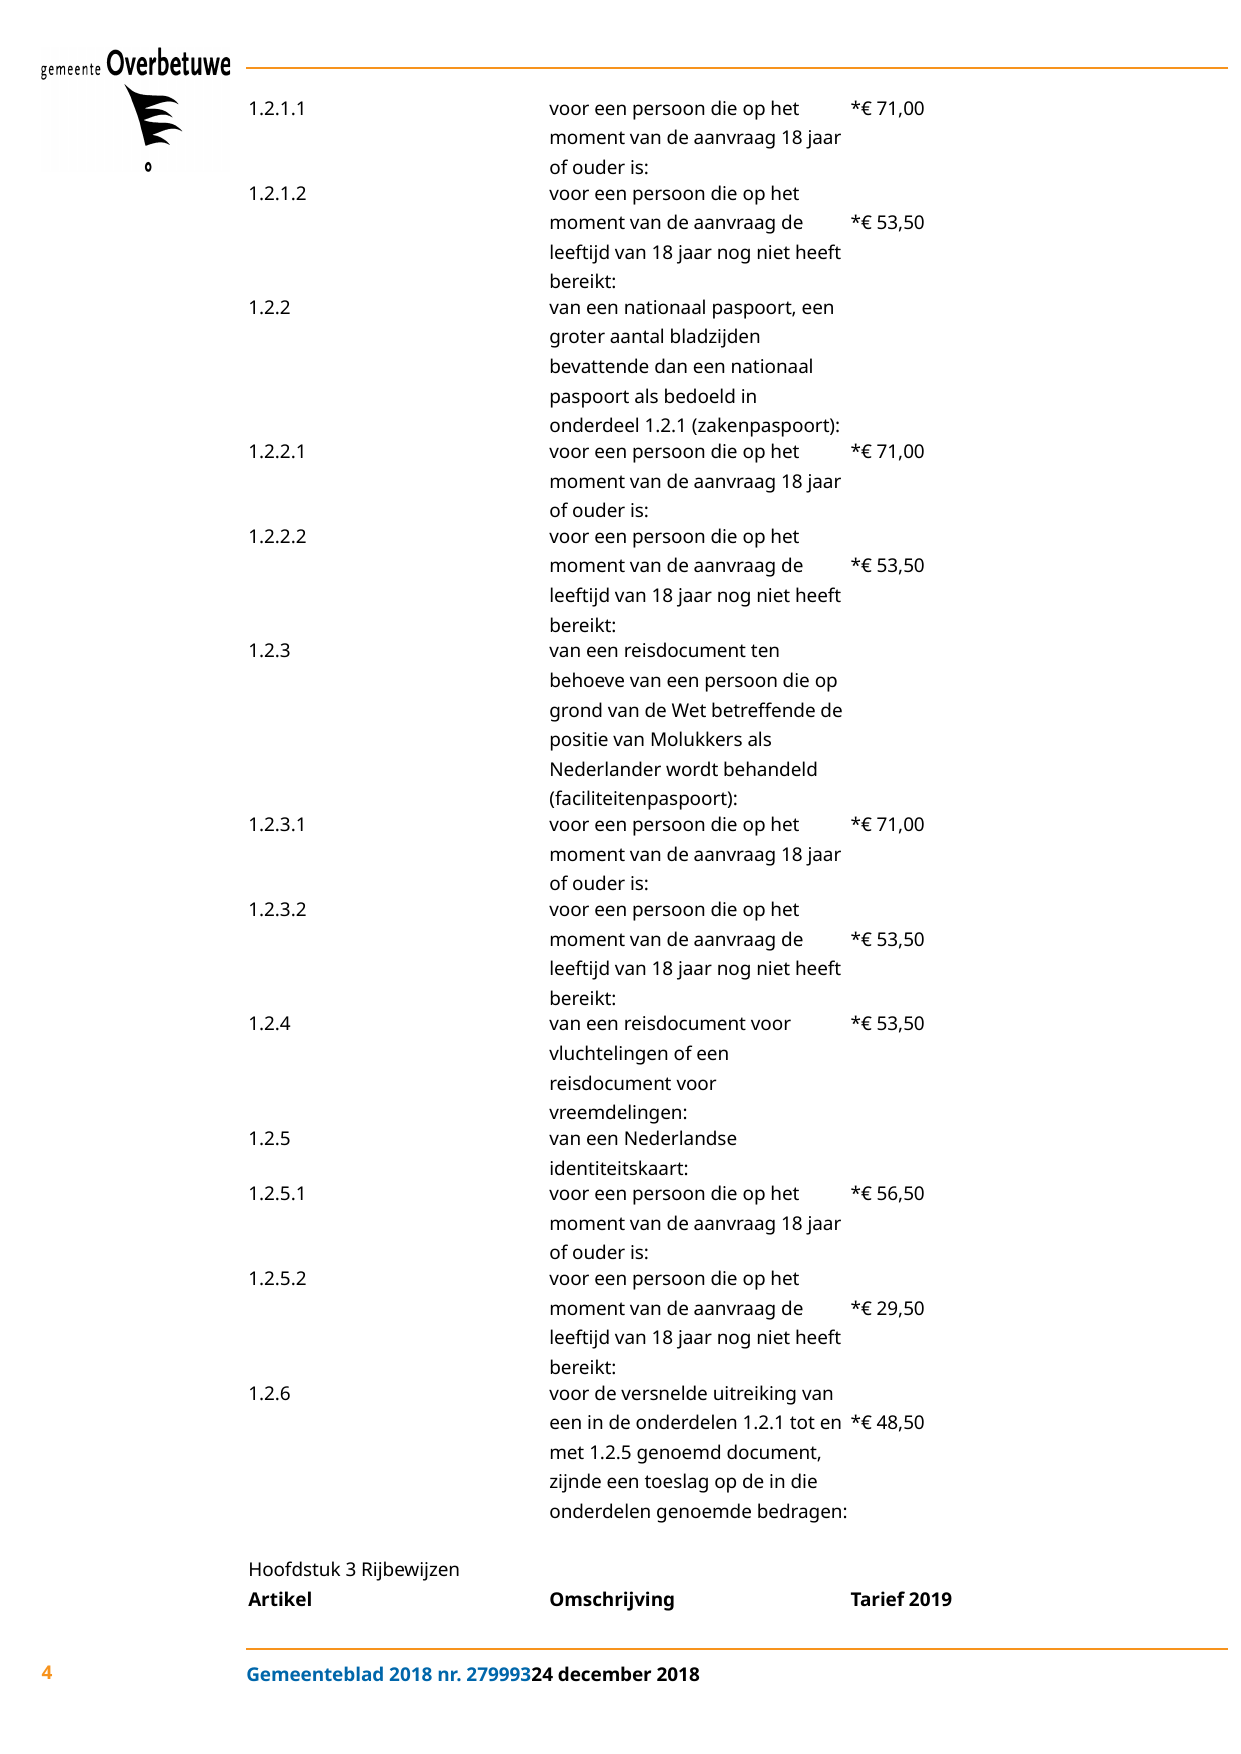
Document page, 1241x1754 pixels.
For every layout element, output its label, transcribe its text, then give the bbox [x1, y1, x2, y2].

table_cell 1.2.3.1 [248, 811, 549, 896]
table_cell [850, 638, 1152, 811]
table_cell van een nationaal paspoort, een groter aantal bladzijden bevattende dan een nationaal paspoort als bedoeld in onderdeel 1.2.1 (zakenpaspoort): [549, 294, 850, 438]
table_cell voor een persoon die op het moment van de aanvraag 18 jaar of ouder is: [549, 811, 850, 896]
table_header Artikel [248, 1586, 549, 1612]
table_cell 1.2.4 [248, 1011, 549, 1125]
table_cell *€ 53,50 [850, 180, 1152, 294]
table_cell van een Nederlandse identiteitskaart: [549, 1125, 850, 1180]
table_cell 1.2.2.1 [248, 438, 549, 523]
table_cell *€ 53,50 [850, 523, 1152, 638]
picture [41, 47, 231, 172]
table_cell *€ 71,00 [850, 811, 1152, 896]
table_cell *€ 71,00 [850, 95, 1152, 180]
table_cell voor een persoon die op het moment van de aanvraag de leeftijd van 18 jaar nog niet heeft bereikt: [549, 180, 850, 294]
table_cell *€ 48,50 [850, 1380, 1152, 1524]
table_cell 1.2.2 [248, 294, 549, 438]
table_cell *€ 56,50 [850, 1180, 1152, 1265]
table_cell *€ 53,50 [850, 1011, 1152, 1125]
table_cell 1.2.5 [248, 1125, 549, 1180]
table_cell *€ 29,50 [850, 1265, 1152, 1380]
table_cell [850, 294, 1152, 438]
table_cell voor de versnelde uitreiking van een in de onderdelen 1.2.1 tot en met 1.2.5 genoemd document, zijnde een toeslag op de in die onderdelen genoemde bedragen: [549, 1380, 850, 1524]
table_cell [850, 1125, 1152, 1180]
table_header Omschrijving [549, 1586, 850, 1612]
table_cell voor een persoon die op het moment van de aanvraag 18 jaar of ouder is: [549, 1180, 850, 1265]
table_cell van een reisdocument ten behoeve van een persoon die op grond van de Wet betreffende de positie van Molukkers als Nederlander wordt behandeld (faciliteitenpaspoort): [549, 638, 850, 811]
table_cell van een reisdocument voor vluchtelingen of een reisdocument voor vreemdelingen: [549, 1011, 850, 1125]
table_cell 1.2.6 [248, 1380, 549, 1524]
table_cell *€ 71,00 [850, 438, 1152, 523]
table_cell 1.2.5.1 [248, 1180, 549, 1265]
table_cell 1.2.2.2 [248, 523, 549, 638]
table_cell *€ 53,50 [850, 896, 1152, 1011]
table_cell 1.2.3.2 [248, 896, 549, 1011]
table_cell voor een persoon die op het moment van de aanvraag 18 jaar of ouder is: [549, 438, 850, 523]
table_cell voor een persoon die op het moment van de aanvraag de leeftijd van 18 jaar nog niet heeft bereikt: [549, 1265, 850, 1380]
table_cell voor een persoon die op het moment van de aanvraag 18 jaar of ouder is: [549, 95, 850, 180]
table_cell voor een persoon die op het moment van de aanvraag de leeftijd van 18 jaar nog niet heeft bereikt: [549, 523, 850, 638]
table_cell 1.2.1.1 [248, 95, 549, 180]
table_cell 1.2.5.2 [248, 1265, 549, 1380]
table_header Tarief 2019 [850, 1586, 1152, 1612]
table_cell 1.2.3 [248, 638, 549, 811]
table_cell voor een persoon die op het moment van de aanvraag de leeftijd van 18 jaar nog niet heeft bereikt: [549, 896, 850, 1011]
table_cell 1.2.1.2 [248, 180, 549, 294]
text Hoofdstuk 3 Rijbewijzen [248, 1557, 1152, 1582]
